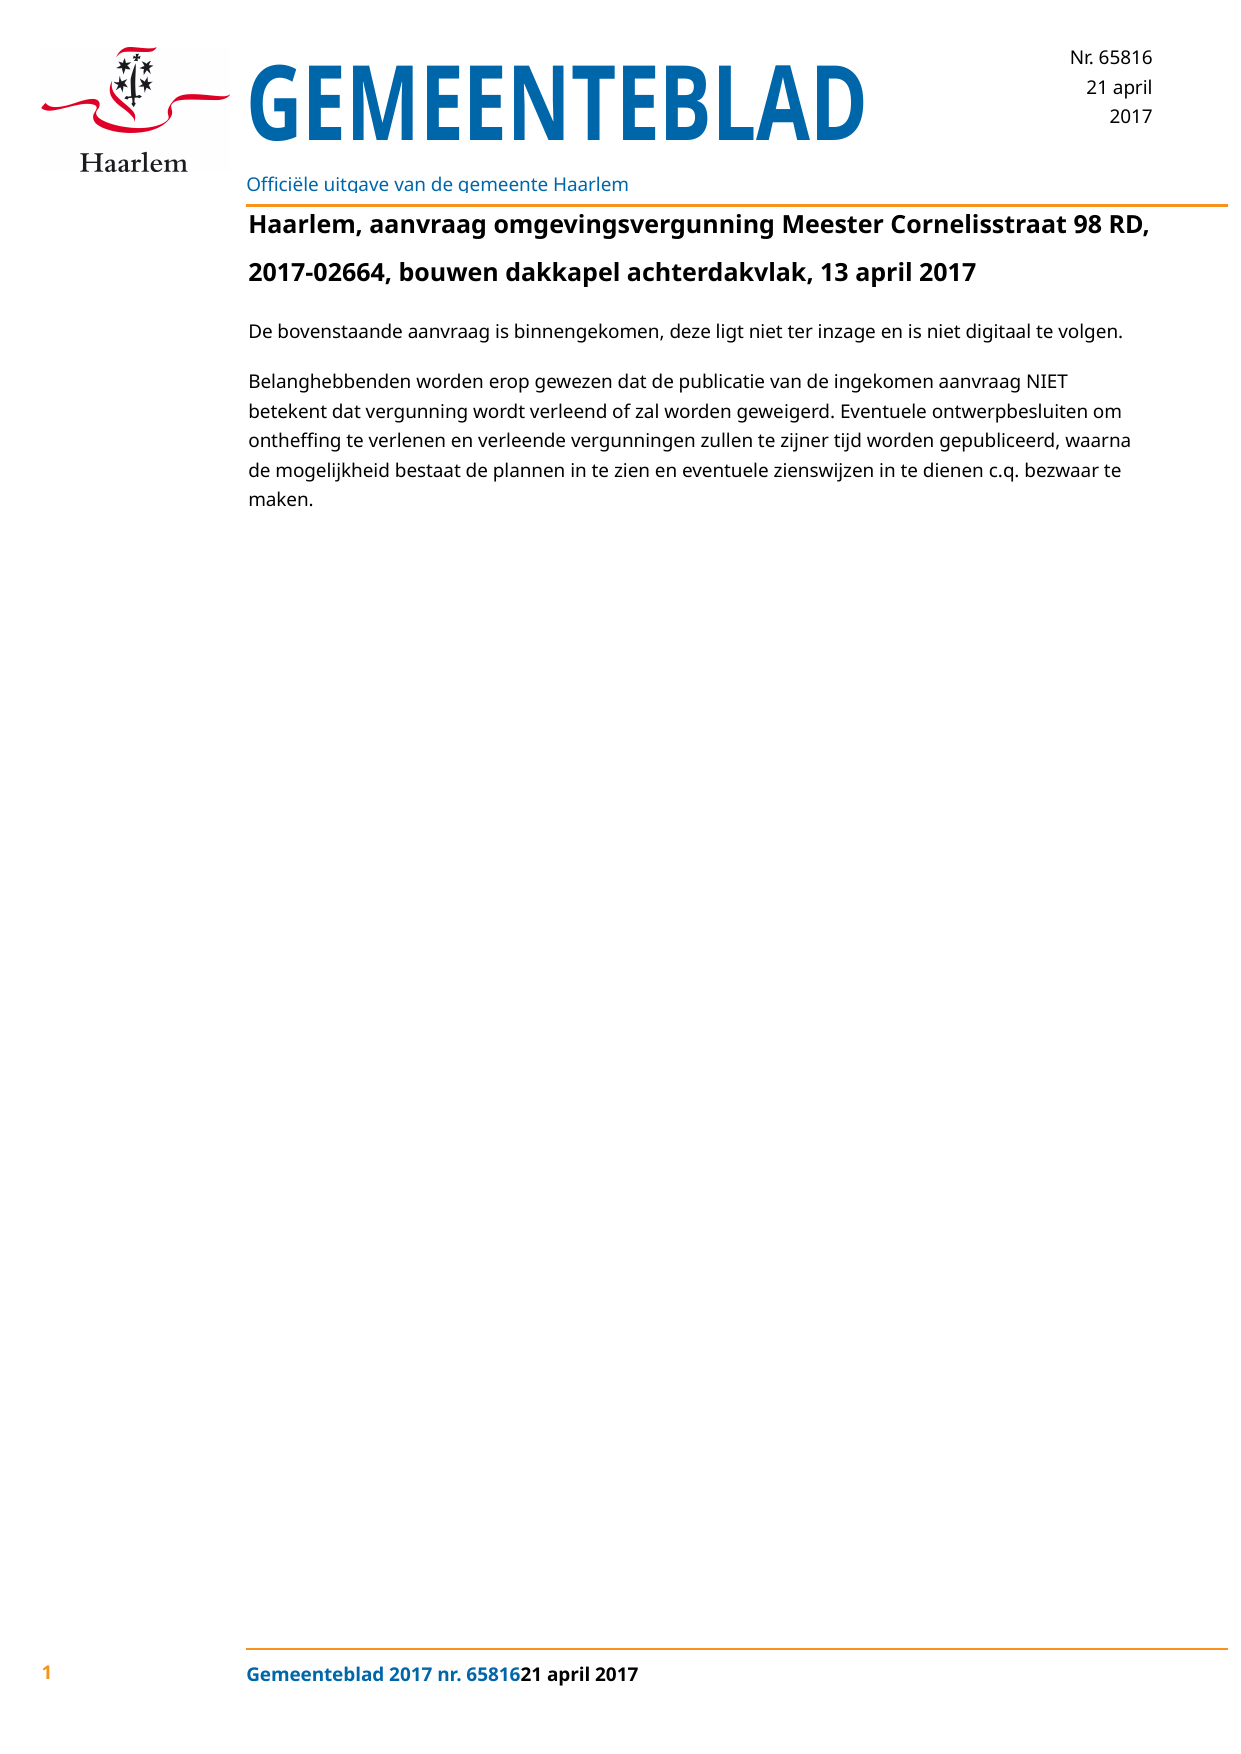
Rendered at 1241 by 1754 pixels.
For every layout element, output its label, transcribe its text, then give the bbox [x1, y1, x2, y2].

text Haarlem, aanvraag omgevingsvergunning Meester Cornelisstraat 98 RD, 2017-02664, bouwen dakkapel achterdakvlak, 13 april 2017 [248, 207, 1152, 288]
text De bovenstaande aanvraag is binnengekomen, deze ligt niet ter inzage en is niet digitaal te volgen. [248, 318, 1152, 344]
picture [41, 47, 231, 172]
text Belanghebbenden worden erop gewezen dat de publicatie van de ingekomen aanvraag NIET betekent dat vergunning wordt verleend of zal worden geweigerd. Eventuele ontwerpbesluiten om ontheffing te verlenen en verleende vergunningen zullen te zijner tijd worden gepubliceerd, waarna de mogelijkheid bestaat de plannen in te zien en eventuele zienswijzen in te dienen c.q. bezwaar te maken. [248, 368, 1152, 512]
